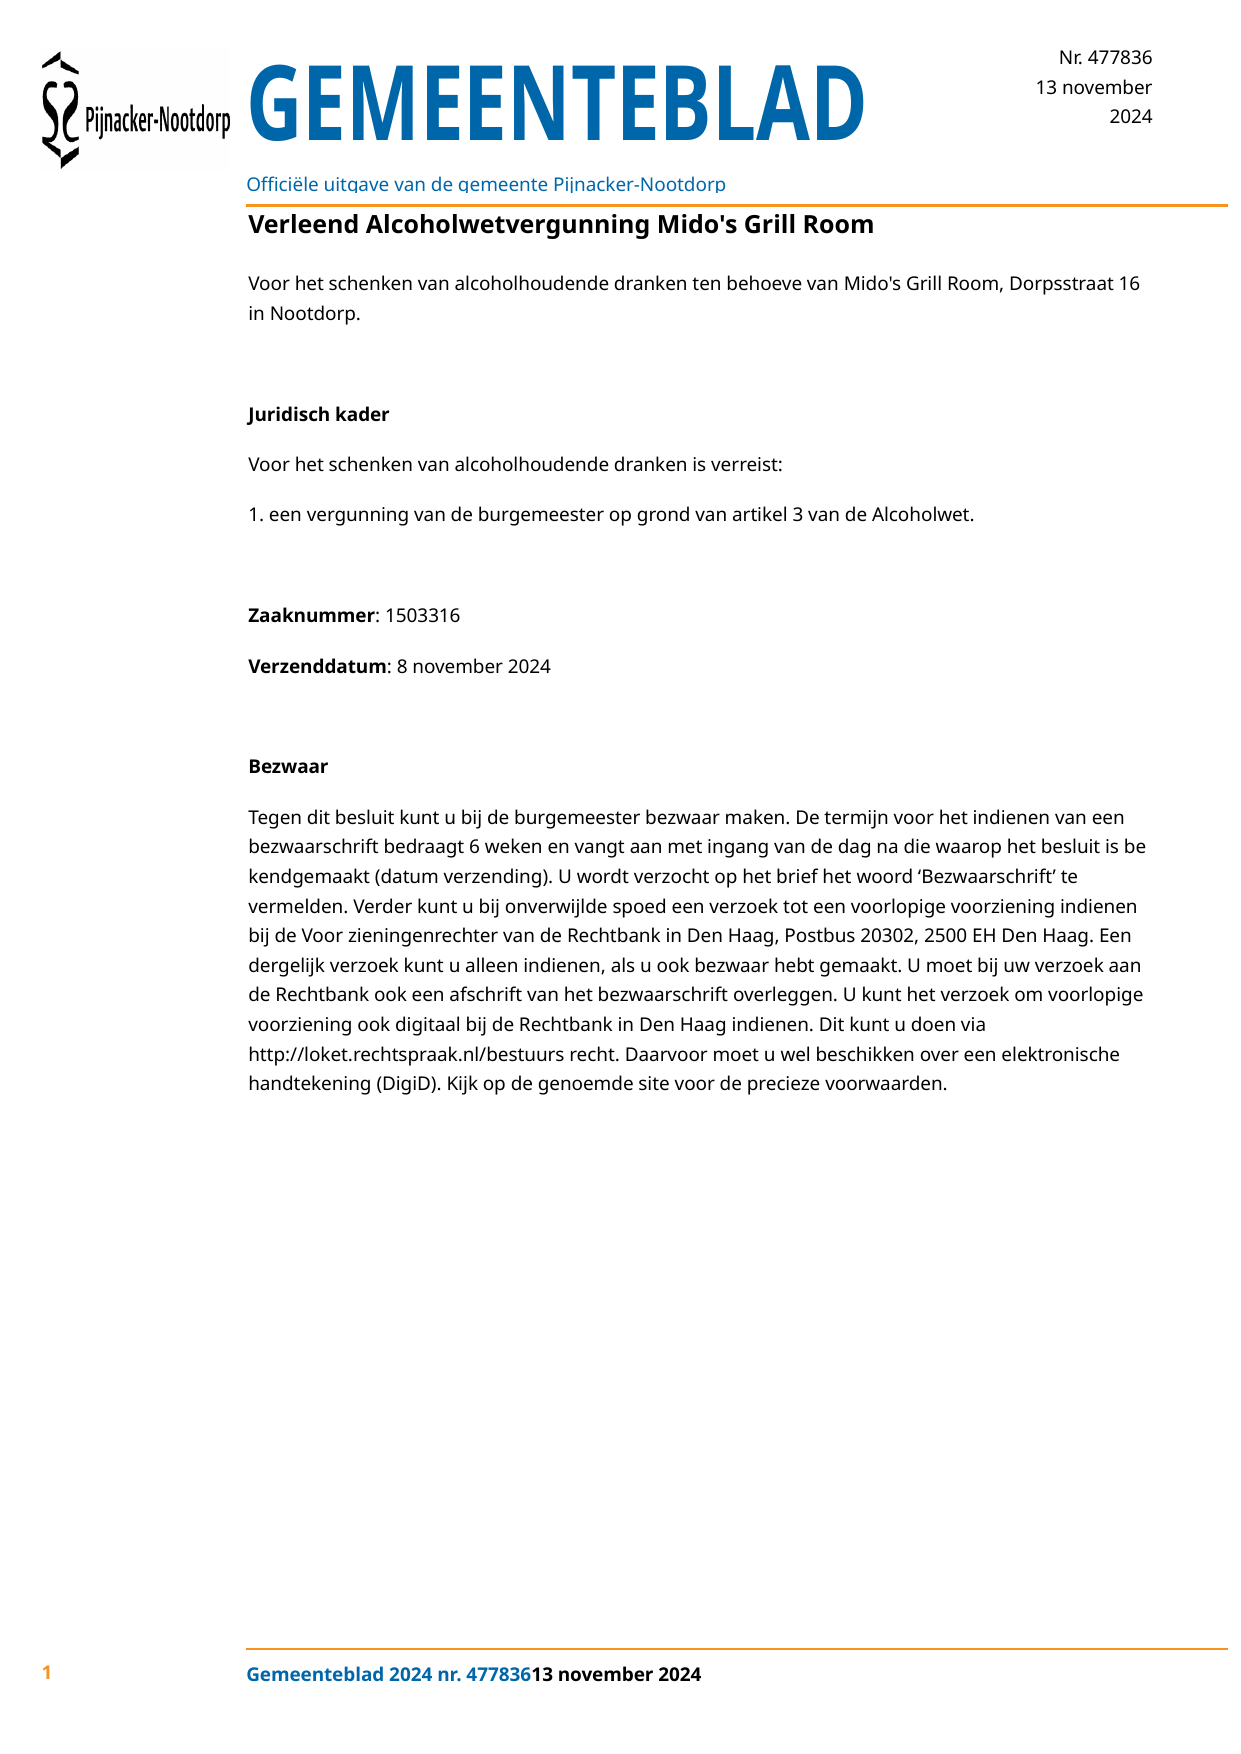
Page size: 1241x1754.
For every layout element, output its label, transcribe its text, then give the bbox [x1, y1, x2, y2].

text Bezwaar [248, 754, 1152, 779]
text Voor het schenken van alcoholhoudende dranken ten behoeve van Mido's Grill Room, Dorpsstraat 16 in Nootdorp. [248, 270, 1152, 326]
picture [41, 47, 231, 172]
text 1. een vergunning van de burgemeester op grond van artikel 3 van de Alcoholwet. [248, 502, 1152, 527]
text Tegen dit besluit kunt u bij de burgemeester bezwaar maken. De termijn voor het indienen van een bezwaarschrift bedraagt 6 weken en vangt aan met ingang van de dag na die waarop het besluit is be kendgemaakt (datum verzending). U wordt verzocht op het brief het woord ‘Bezwaarschrift’ te vermelden. Verder kunt u bij onverwijlde spoed een verzoek tot een voorlopige voorziening indienen bij de Voor zieningenrechter van de Rechtbank in Den Haag, Postbus 20302, 2500 EH Den Haag. Een dergelijk verzoek kunt u alleen indienen, als u ook bezwaar hebt gemaakt. U moet bij uw verzoek aan de Rechtbank ook een afschrift van het bezwaarschrift overleggen. U kunt het verzoek om voorlopige voorziening ook digitaal bij de Rechtbank in Den Haag indienen. Dit kunt u doen via http://loket.rechtspraak.nl/bestuurs recht. Daarvoor moet u wel beschikken over een elektronische handtekening (DigiD). Kijk op de genoemde site voor de precieze voorwaarden. [248, 804, 1152, 1096]
text Zaaknummer: 1503316 [248, 602, 1152, 628]
text Verleend Alcoholwetvergunning Mido's Grill Room [248, 207, 1152, 241]
text Verzenddatum: 8 november 2024 [248, 653, 1152, 678]
text Juridisch kader [248, 401, 1152, 426]
text Voor het schenken van alcoholhoudende dranken is verreist: [248, 451, 1152, 477]
